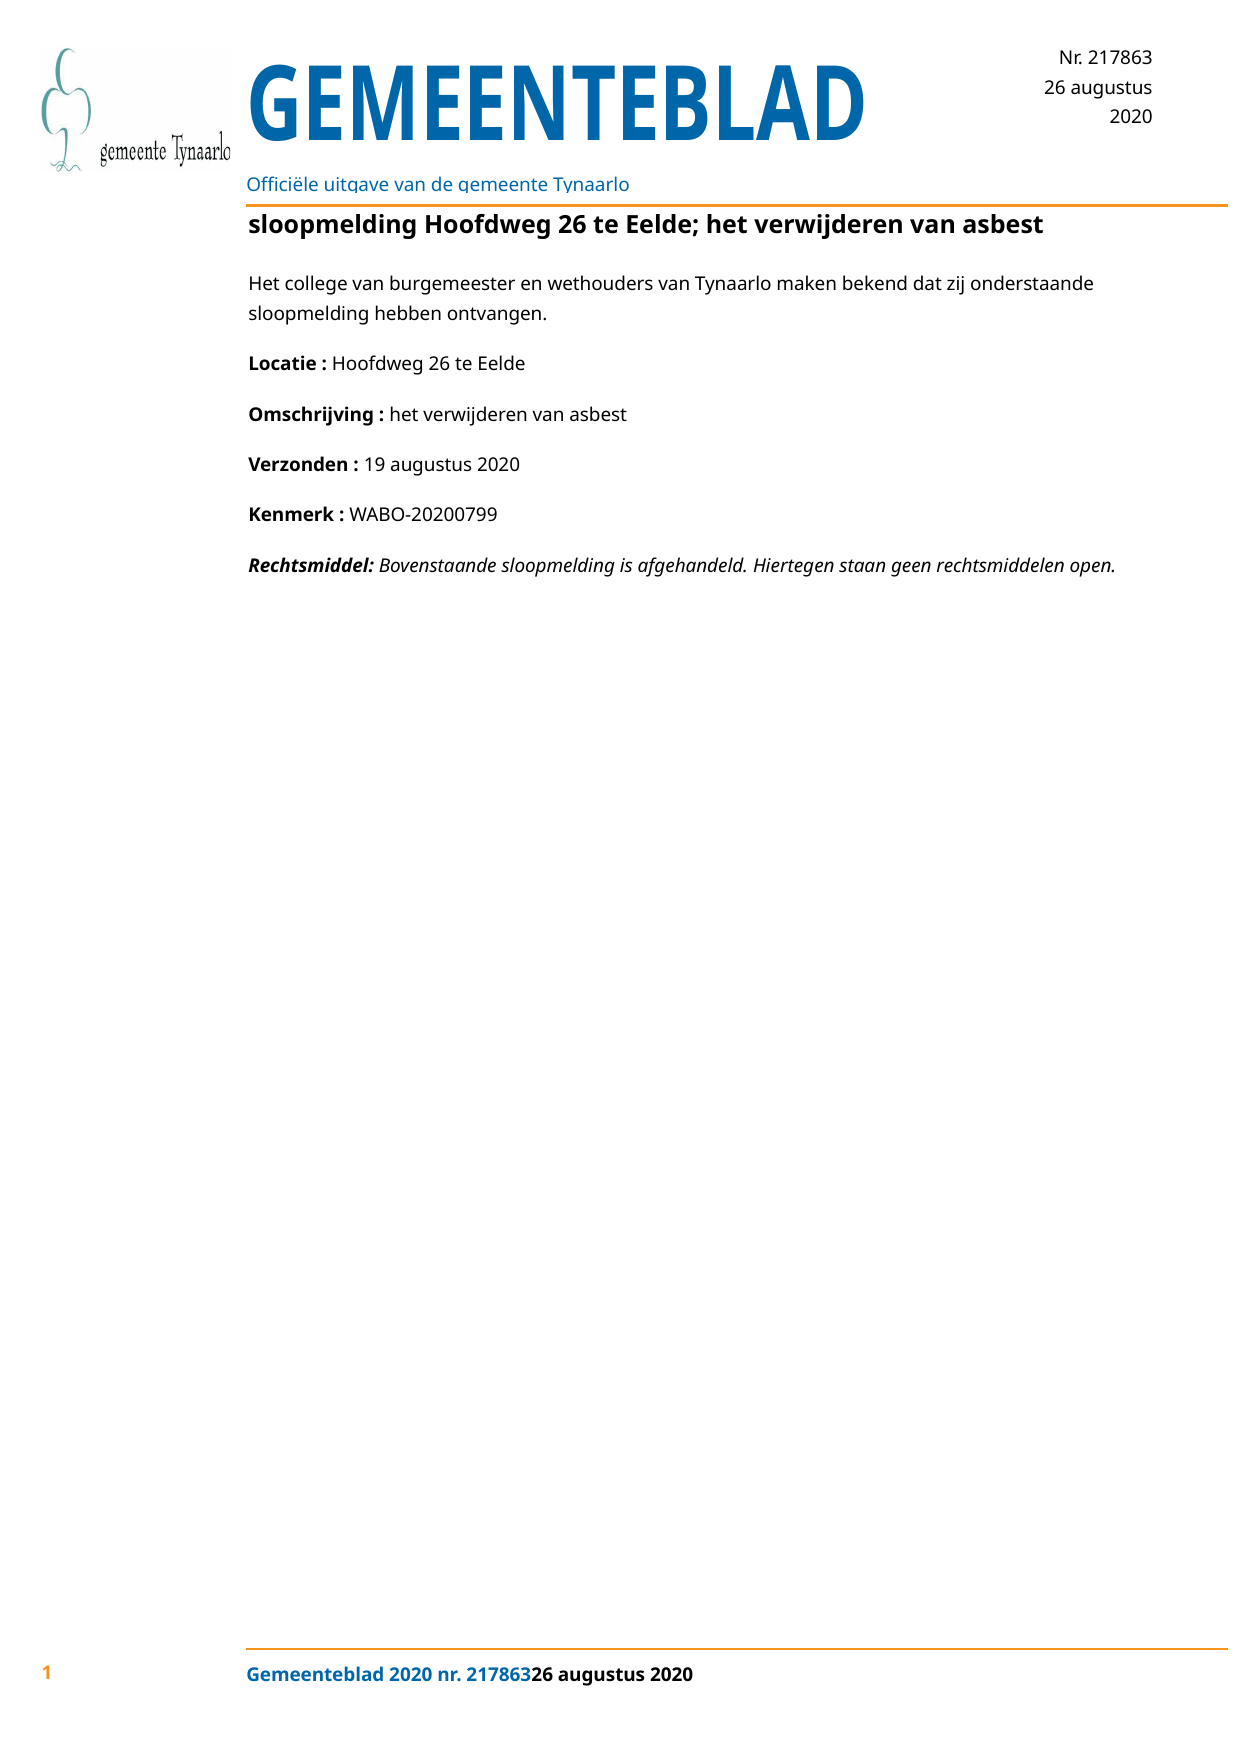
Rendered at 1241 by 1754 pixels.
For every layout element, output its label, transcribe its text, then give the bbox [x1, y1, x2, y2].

text Rechtsmiddel: Bovenstaande sloopmelding is afgehandeld. Hiertegen staan geen rechtsmiddelen open. [248, 552, 1152, 578]
text sloopmelding Hoofdweg 26 te Eelde; het verwijderen van asbest [248, 207, 1152, 241]
text Het college van burgemeester en wethouders van Tynaarlo maken bekend dat zij onderstaande sloopmelding hebben ontvangen. [248, 270, 1152, 326]
text Locatie : Hoofdweg 26 te Eelde [248, 350, 1152, 376]
text Omschrijving : het verwijderen van asbest [248, 401, 1152, 426]
text Verzonden : 19 augustus 2020 [248, 451, 1152, 477]
picture [41, 47, 231, 172]
text Kenmerk : WABO-20200799 [248, 502, 1152, 527]
